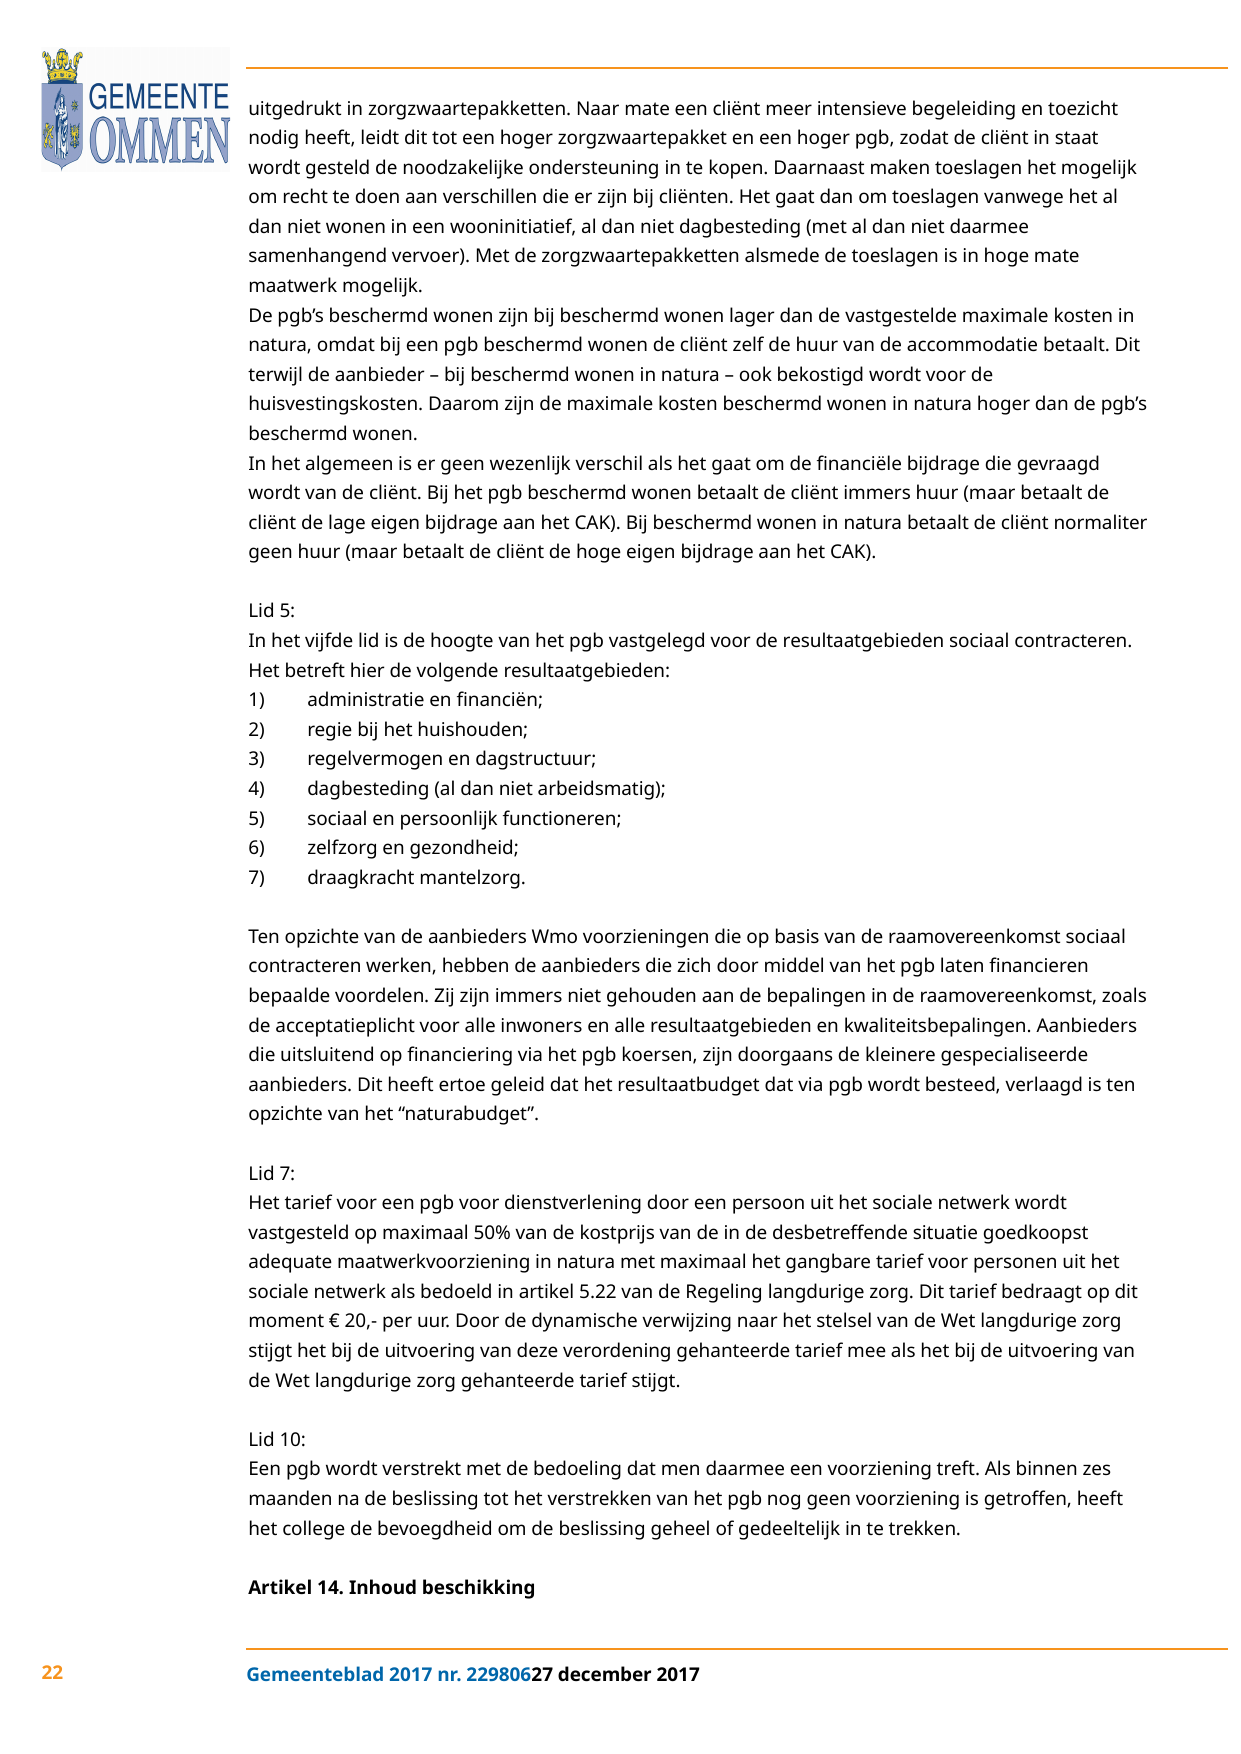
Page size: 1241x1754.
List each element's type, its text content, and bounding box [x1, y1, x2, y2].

list regie bij het huishouden; [248, 716, 1152, 742]
text De pgb’s beschermd wonen zijn bij beschermd wonen lager dan de vastgestelde maximale kosten in natura, omdat bij een pgb beschermd wonen de cliënt zelf de huur van de accommodatie betaalt. Dit terwijl de aanbieder – bij beschermd wonen in natura – ook bekostigd wordt voor de huisvestingskosten. Daarom zijn de maximale kosten beschermd wonen in natura hoger dan de pgb’s beschermd wonen. [248, 302, 1152, 446]
list sociaal en persoonlijk functioneren; [248, 805, 1152, 831]
text Ten opzichte van de aanbieders Wmo voorzieningen die op basis van de raamovereenkomst sociaal contracteren werken, hebben de aanbieders die zich door middel van het pgb laten financieren bepaalde voordelen. Zij zijn immers niet gehouden aan de bepalingen in de raamovereenkomst, zoals de acceptatieplicht voor alle inwoners en alle resultaatgebieden en kwaliteitsbepalingen. Aanbieders die uitsluitend op financiering via het pgb koersen, zijn doorgaans de kleinere gespecialiseerde aanbieders. Dit heeft ertoe geleid dat het resultaatbudget dat via pgb wordt besteed, verlaagd is ten opzichte van het “naturabudget”. [248, 923, 1152, 1126]
picture [41, 47, 231, 172]
text In het vijfde lid is de hoogte van het pgb vastgelegd voor de resultaatgebieden sociaal contracteren. [248, 627, 1152, 653]
text Lid 5: [248, 598, 1152, 623]
list draagkracht mantelzorg. [248, 864, 1152, 890]
list zelfzorg en gezondheid; [248, 834, 1152, 860]
list regelvermogen en dagstructuur; [248, 746, 1152, 771]
text Lid 10: [248, 1426, 1152, 1452]
text uitgedrukt in zorgzwaartepakketten. Naar mate een cliënt meer intensieve begeleiding en toezicht nodig heeft, leidt dit tot een hoger zorgzwaartepakket en een hoger pgb, zodat de cliënt in staat wordt gesteld de noodzakelijke ondersteuning in te kopen. Daarnaast maken toeslagen het mogelijk om recht te doen aan verschillen die er zijn bij cliënten. Het gaat dan om toeslagen vanwege het al dan niet wonen in een wooninitiatief, al dan niet dagbesteding (met al dan niet daarmee samenhangend vervoer). Met de zorgzwaartepakketten alsmede de toeslagen is in hoge mate maatwerk mogelijk. [248, 95, 1152, 298]
text Het betreft hier de volgende resultaatgebieden: [248, 657, 1152, 683]
text Een pgb wordt verstrekt met de bedoeling dat men daarmee een voorziening treft. Als binnen zes maanden na de beslissing tot het verstrekken van het pgb nog geen voorziening is getroffen, heeft het college de bevoegdheid om de beslissing geheel of gedeeltelijk in te trekken. [248, 1456, 1152, 1541]
list dagbesteding (al dan niet arbeidsmatig); [248, 775, 1152, 801]
list administratie en financiën; [248, 686, 1152, 712]
text Het tarief voor een pgb voor dienstverlening door een persoon uit het sociale netwerk wordt vastgesteld op maximaal 50% van de kostprijs van de in de desbetreffende situatie goedkoopst adequate maatwerkvoorziening in natura met maximaal het gangbare tarief voor personen uit het sociale netwerk als bedoeld in artikel 5.22 van de Regeling langdurige zorg. Dit tarief bedraagt op dit moment € 20,- per uur. Door de dynamische verwijzing naar het stelsel van de Wet langdurige zorg stijgt het bij de uitvoering van deze verordening gehanteerde tarief mee als het bij de uitvoering van de Wet langdurige zorg gehanteerde tarief stijgt. [248, 1189, 1152, 1393]
text Artikel 14. Inhoud beschikking [248, 1574, 1152, 1600]
text Lid 7: [248, 1160, 1152, 1186]
text In het algemeen is er geen wezenlijk verschil als het gaat om de financiële bijdrage die gevraagd wordt van de cliënt. Bij het pgb beschermd wonen betaalt de cliënt immers huur (maar betaalt de cliënt de lage eigen bijdrage aan het CAK). Bij beschermd wonen in natura betaalt de cliënt normaliter geen huur (maar betaalt de cliënt de hoge eigen bijdrage aan het CAK). [248, 450, 1152, 564]
